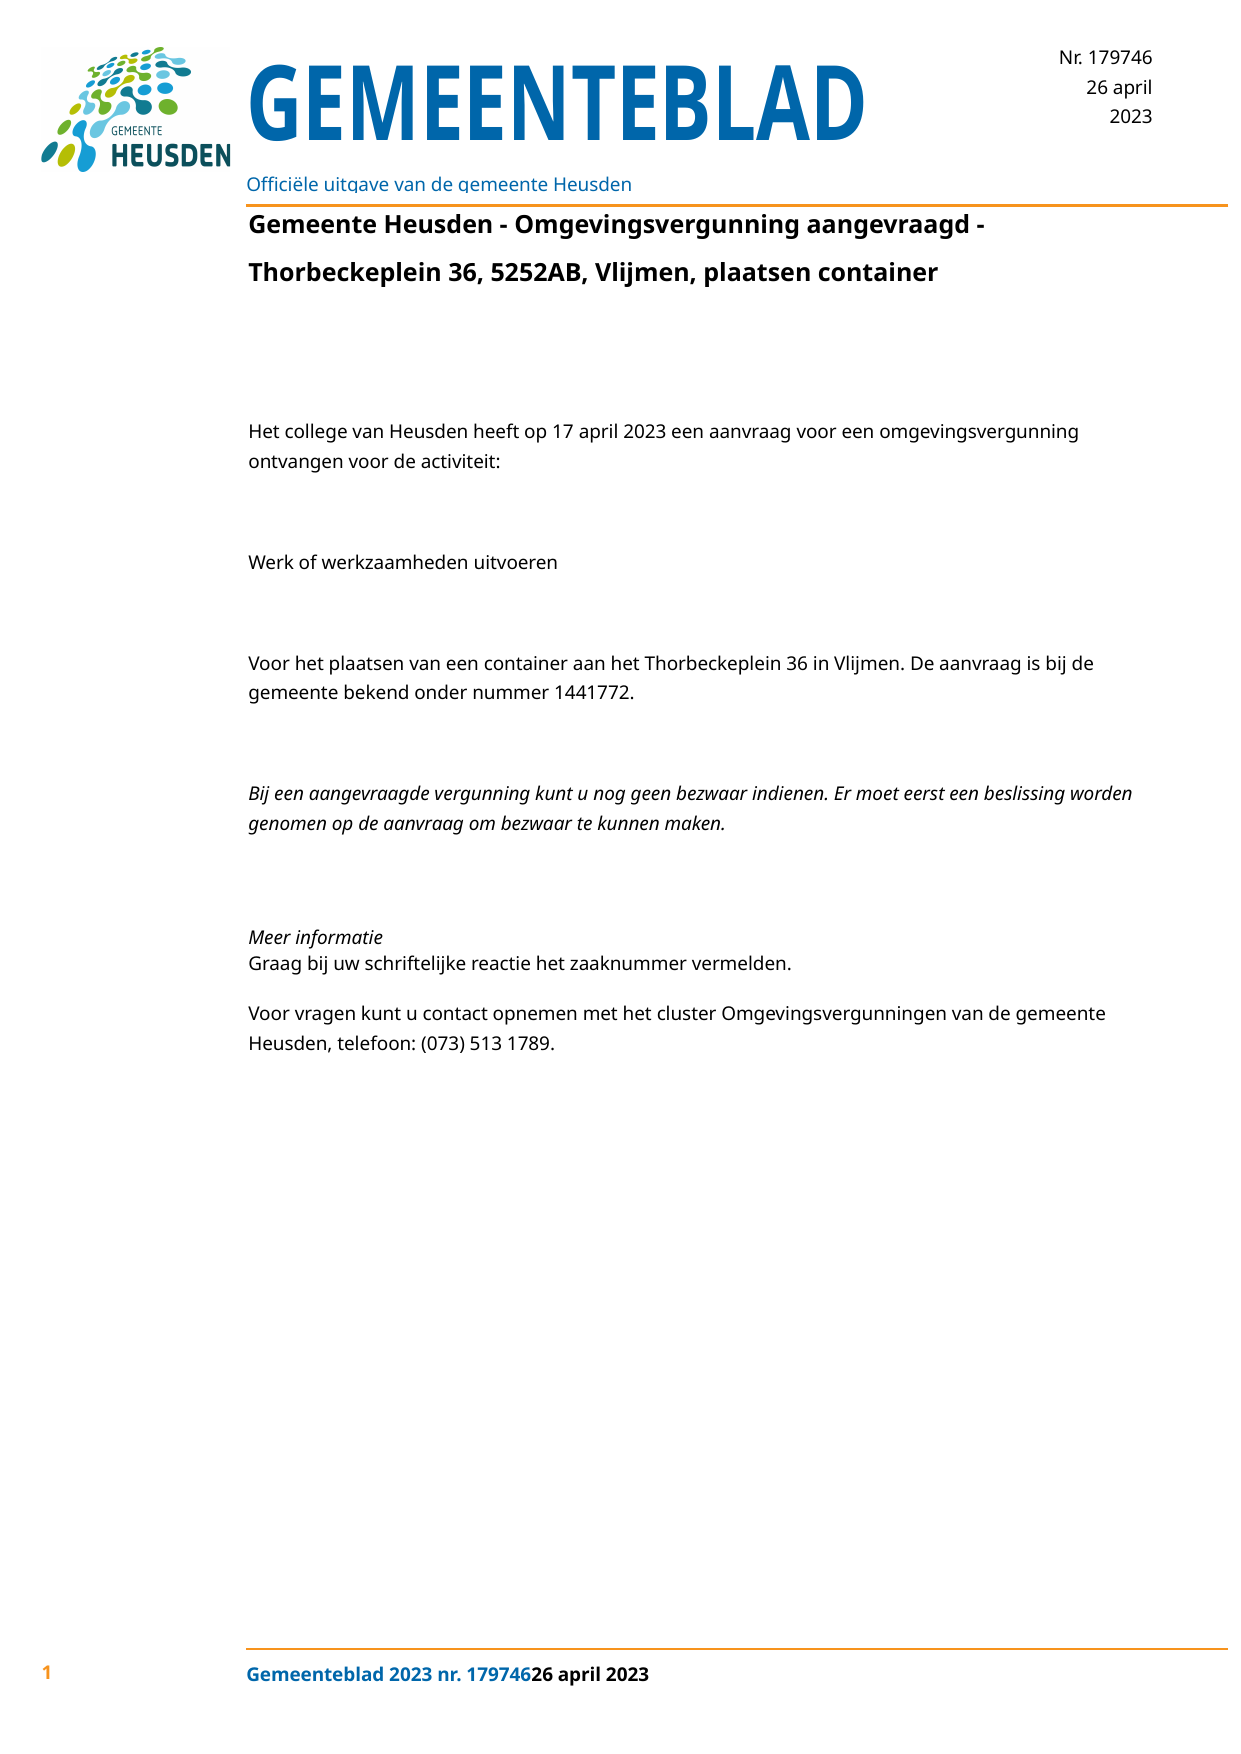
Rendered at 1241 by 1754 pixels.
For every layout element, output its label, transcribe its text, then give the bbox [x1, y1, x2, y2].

text Gemeente Heusden - Omgevingsvergunning aangevraagd - Thorbeckeplein 36, 5252AB, Vlijmen, plaatsen container [248, 207, 1152, 288]
text Het college van Heusden heeft op 17 april 2023 een aanvraag voor een omgevingsvergunning ontvangen voor de activiteit: [248, 419, 1152, 474]
text Werk of werkzaamheden uitvoeren [248, 549, 1152, 575]
picture [41, 47, 231, 172]
text Voor vragen kunt u contact opnemen met het cluster Omgevingsvergunningen van de gemeente Heusden, telefoon: (073) 513 1789. [248, 1001, 1152, 1056]
text Voor het plaatsen van een container aan het Thorbeckeplein 36 in Vlijmen. De aanvraag is bij de gemeente bekend onder nummer 1441772. [248, 650, 1152, 705]
text Bij een aangevraagde vergunning kunt u nog geen bezwaar indienen. Er moet eerst een beslissing worden genomen op de aanvraag om bezwaar te kunnen maken. [248, 780, 1152, 836]
text Meer informatie [248, 924, 1152, 950]
text Graag bij uw schriftelijke reactie het zaaknummer vermelden. [248, 950, 1152, 976]
